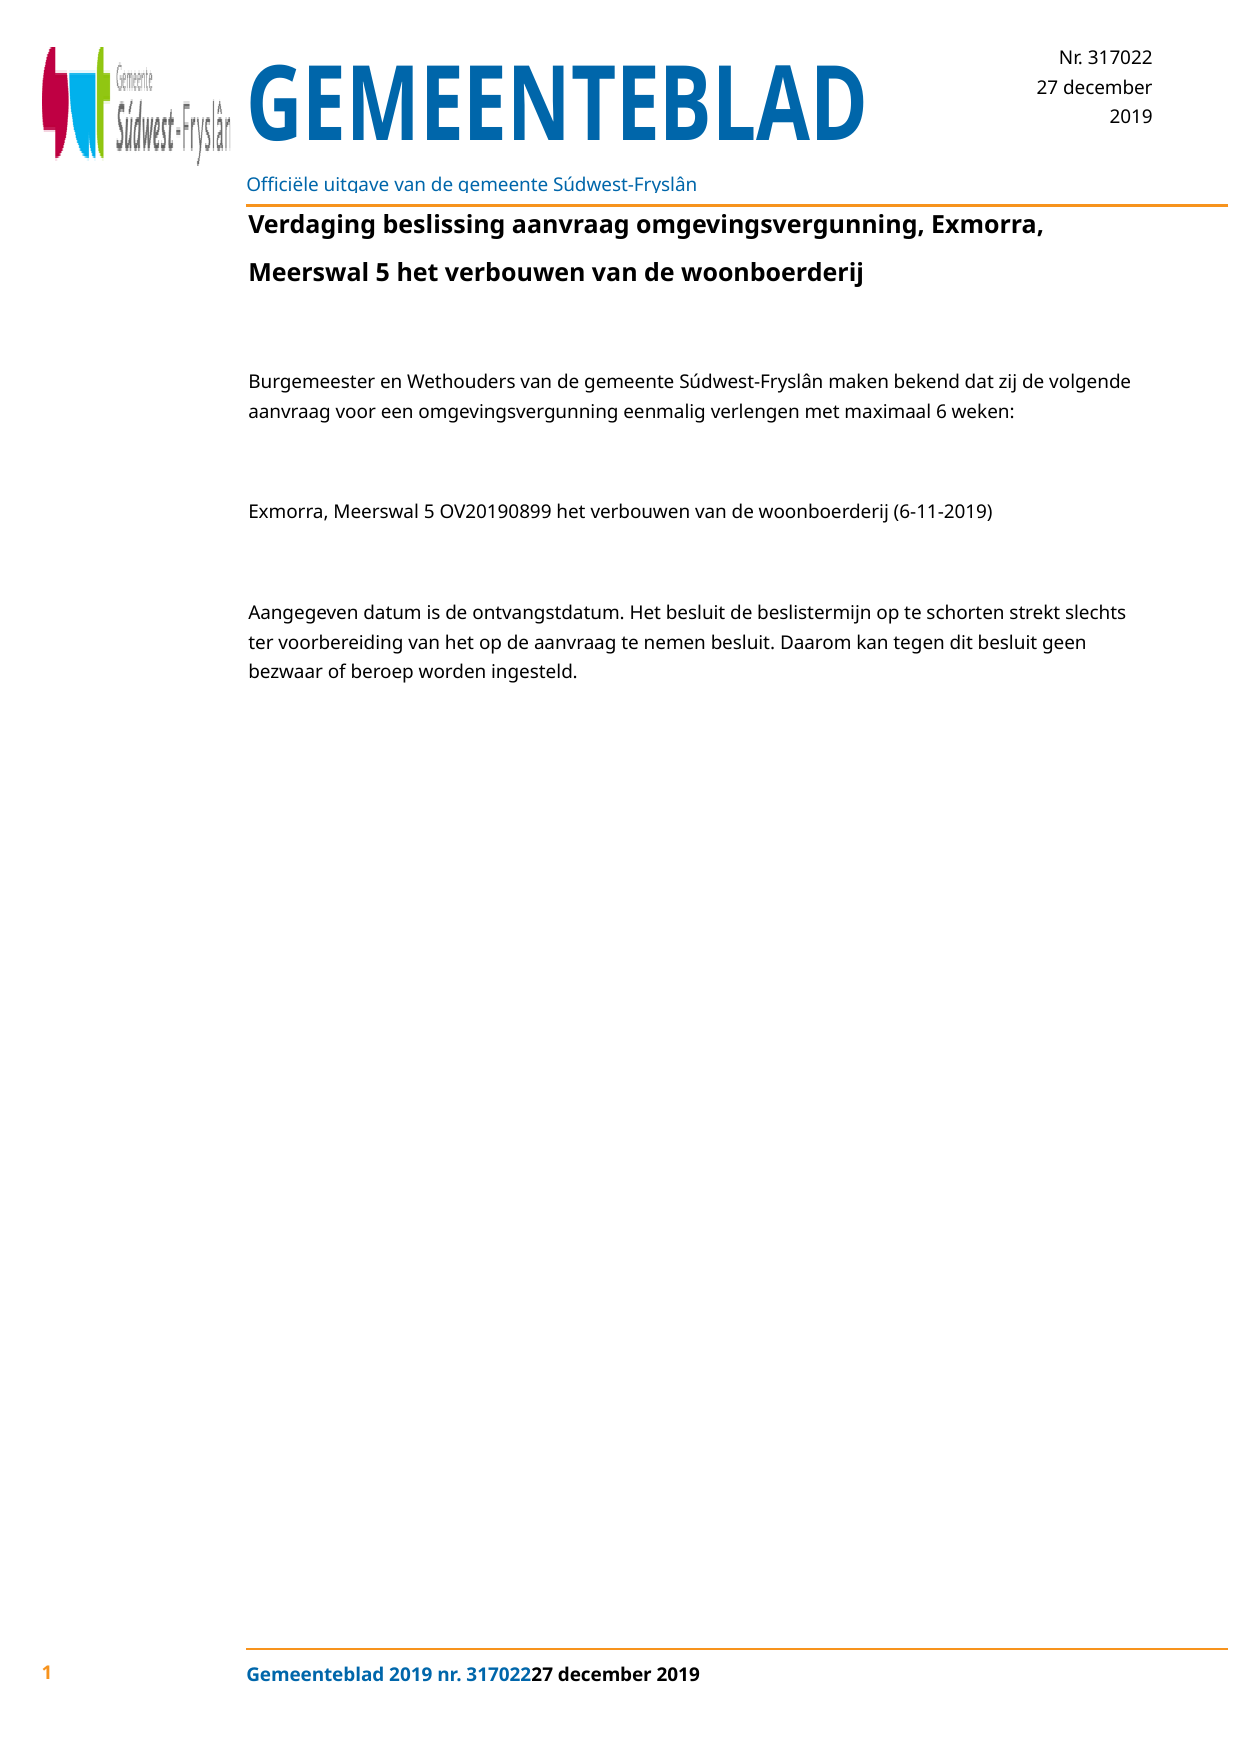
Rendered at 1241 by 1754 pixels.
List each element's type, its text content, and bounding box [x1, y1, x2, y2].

picture [41, 47, 231, 172]
text Exmorra, Meerswal 5 OV20190899 het verbouwen van de woonboerderij (6-11-2019) [248, 499, 1152, 524]
text Verdaging beslissing aanvraag omgevingsvergunning, Exmorra, Meerswal 5 het verbouwen van de woonboerderij [248, 207, 1152, 288]
text Aangegeven datum is de ontvangstdatum. Het besluit de beslistermijn op te schorten strekt slechts ter voorbereiding van het op de aanvraag te nemen besluit. Daarom kan tegen dit besluit geen bezwaar of beroep worden ingesteld. [248, 599, 1152, 684]
text Burgemeester en Wethouders van de gemeente Súdwest-Fryslân maken bekend dat zij de volgende aanvraag voor een omgevingsvergunning eenmalig verlengen met maximaal 6 weken: [248, 368, 1152, 424]
